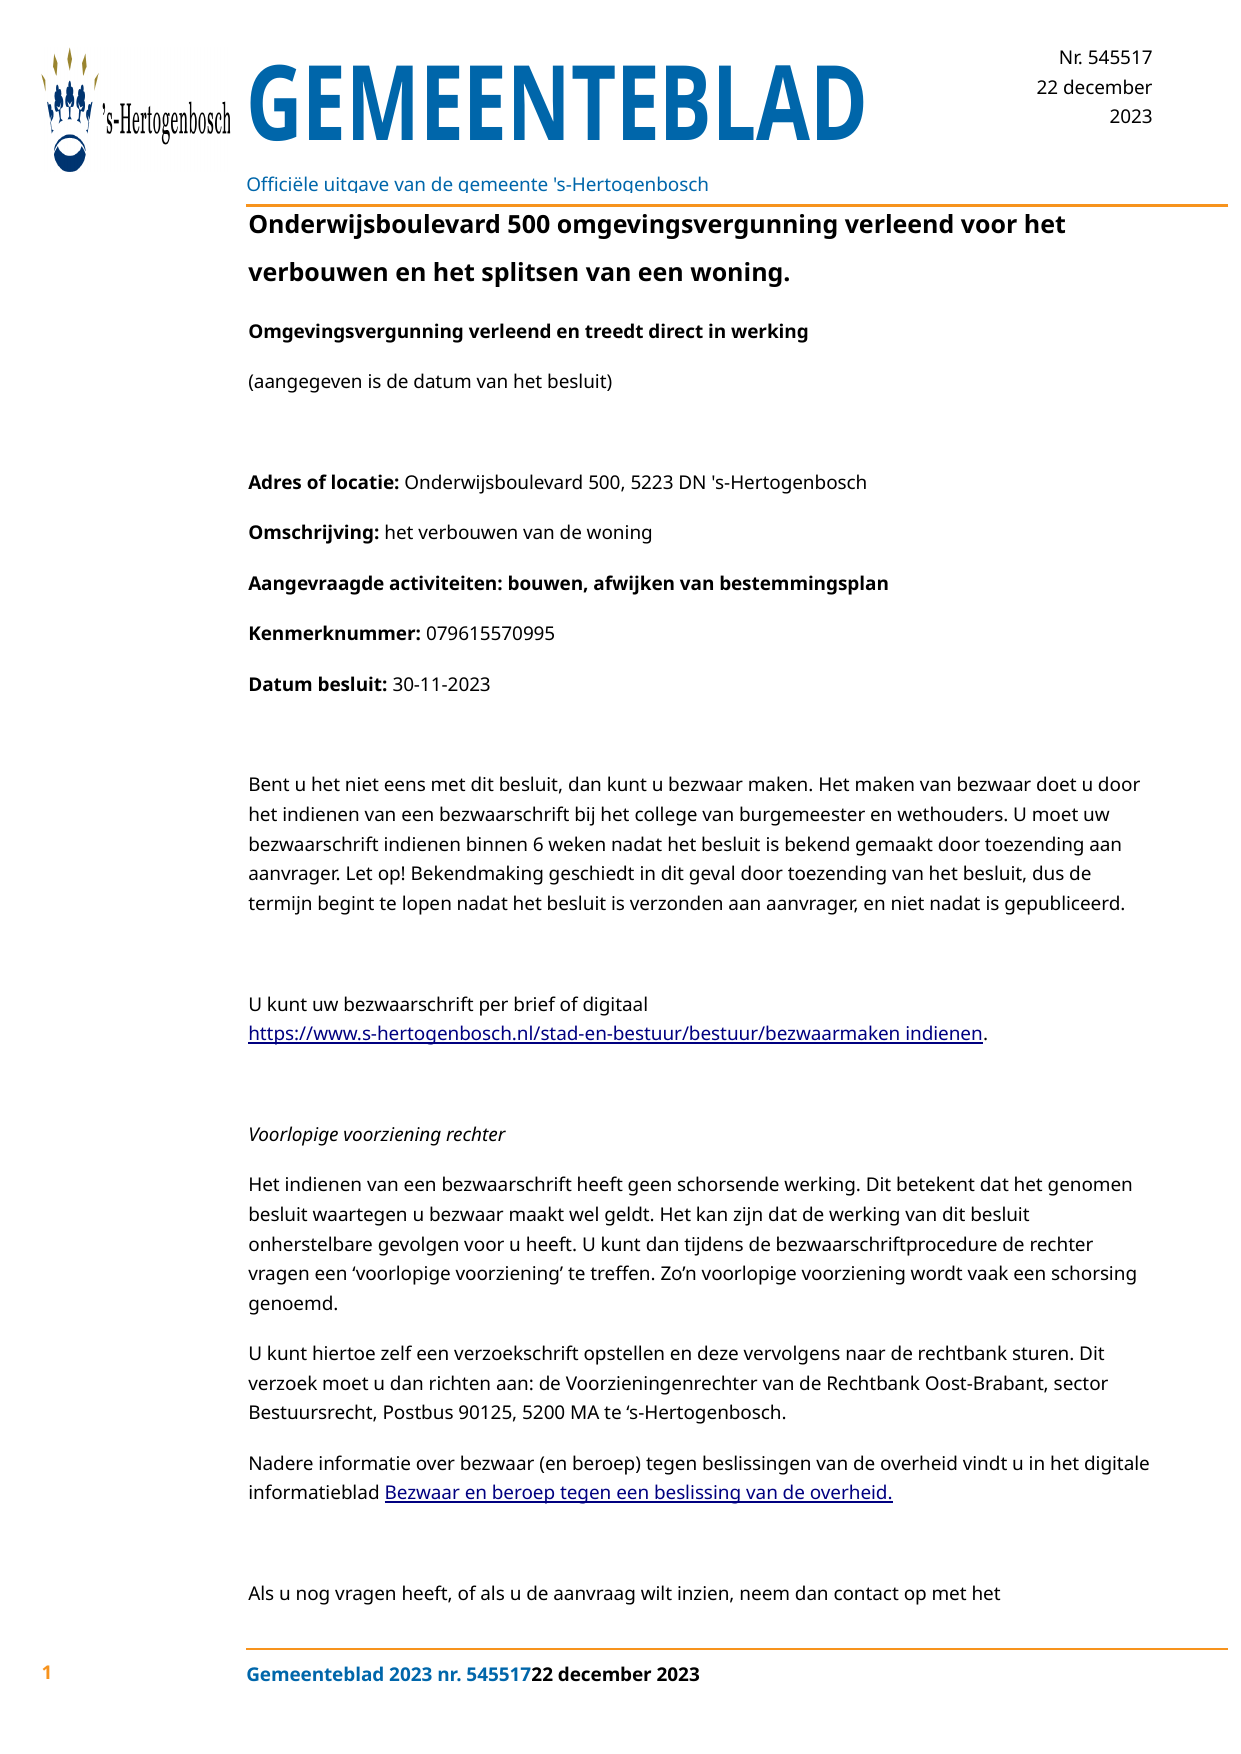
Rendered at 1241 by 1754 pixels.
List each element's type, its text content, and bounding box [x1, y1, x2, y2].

text Bent u het niet eens met dit besluit, dan kunt u bezwaar maken. Het maken van bezwaar doet u door het indienen van een bezwaarschrift bij het college van burgemeester en wethouders. U moet uw bezwaarschrift indienen binnen 6 weken nadat het besluit is bekend gemaakt door toezending aan aanvrager. Let op! Bekendmaking geschiedt in dit geval door toezending van het besluit, dus de termijn begint te lopen nadat het besluit is verzonden aan aanvrager, en niet nadat is gepubliceerd. [248, 772, 1152, 916]
text Onderwijsboulevard 500 omgevingsvergunning verleend voor het verbouwen en het splitsen van een woning. [248, 207, 1152, 288]
text Datum besluit: 30-11-2023 [248, 671, 1152, 697]
text Adres of locatie: Onderwijsboulevard 500, 5223 DN 's-Hertogenbosch [248, 469, 1152, 495]
picture [41, 47, 231, 172]
text Aangevraagde activiteiten: bouwen, afwijken van bestemmingsplan [248, 570, 1152, 596]
text Als u nog vragen heeft, of als u de aanvraag wilt inzien, neem dan contact op met het [248, 1580, 1152, 1606]
text U kunt uw bezwaarschrift per brief of digitaal https://www.s-hertogenbosch.nl/stad-en-bestuur/bestuur/bezwaarmaken indienen. [248, 991, 1152, 1046]
text Het indienen van een bezwaarschrift heeft geen schorsende werking. Dit betekent dat het genomen besluit waartegen u bezwaar maakt wel geldt. Het kan zijn dat de werking van dit besluit onherstelbare gevolgen voor u heeft. U kunt dan tijdens de bezwaarschriftprocedure de rechter vragen een ‘voorlopige voorziening’ te treffen. Zo’n voorlopige voorziening wordt vaak een schorsing genoemd. [248, 1172, 1152, 1316]
text Nadere informatie over bezwaar (en beroep) tegen beslissingen van de overheid vindt u in het digitale informatieblad Bezwaar en beroep tegen een beslissing van de overheid. [248, 1450, 1152, 1505]
text U kunt hiertoe zelf een verzoekschrift opstellen en deze vervolgens naar de rechtbank sturen. Dit verzoek moet u dan richten aan: de Voorzieningenrechter van de Rechtbank Oost-Brabant, sector Bestuursrecht, Postbus 90125, 5200 MA te ‘s-Hertogenbosch. [248, 1340, 1152, 1425]
text Omschrijving: het verbouwen van de woning [248, 519, 1152, 545]
text Kenmerknummer: 079615570995 [248, 620, 1152, 646]
text (aangegeven is de datum van het besluit) [248, 368, 1152, 394]
text Omgevingsvergunning verleend en treedt direct in werking [248, 318, 1152, 344]
text Voorlopige voorziening rechter [248, 1121, 1152, 1147]
